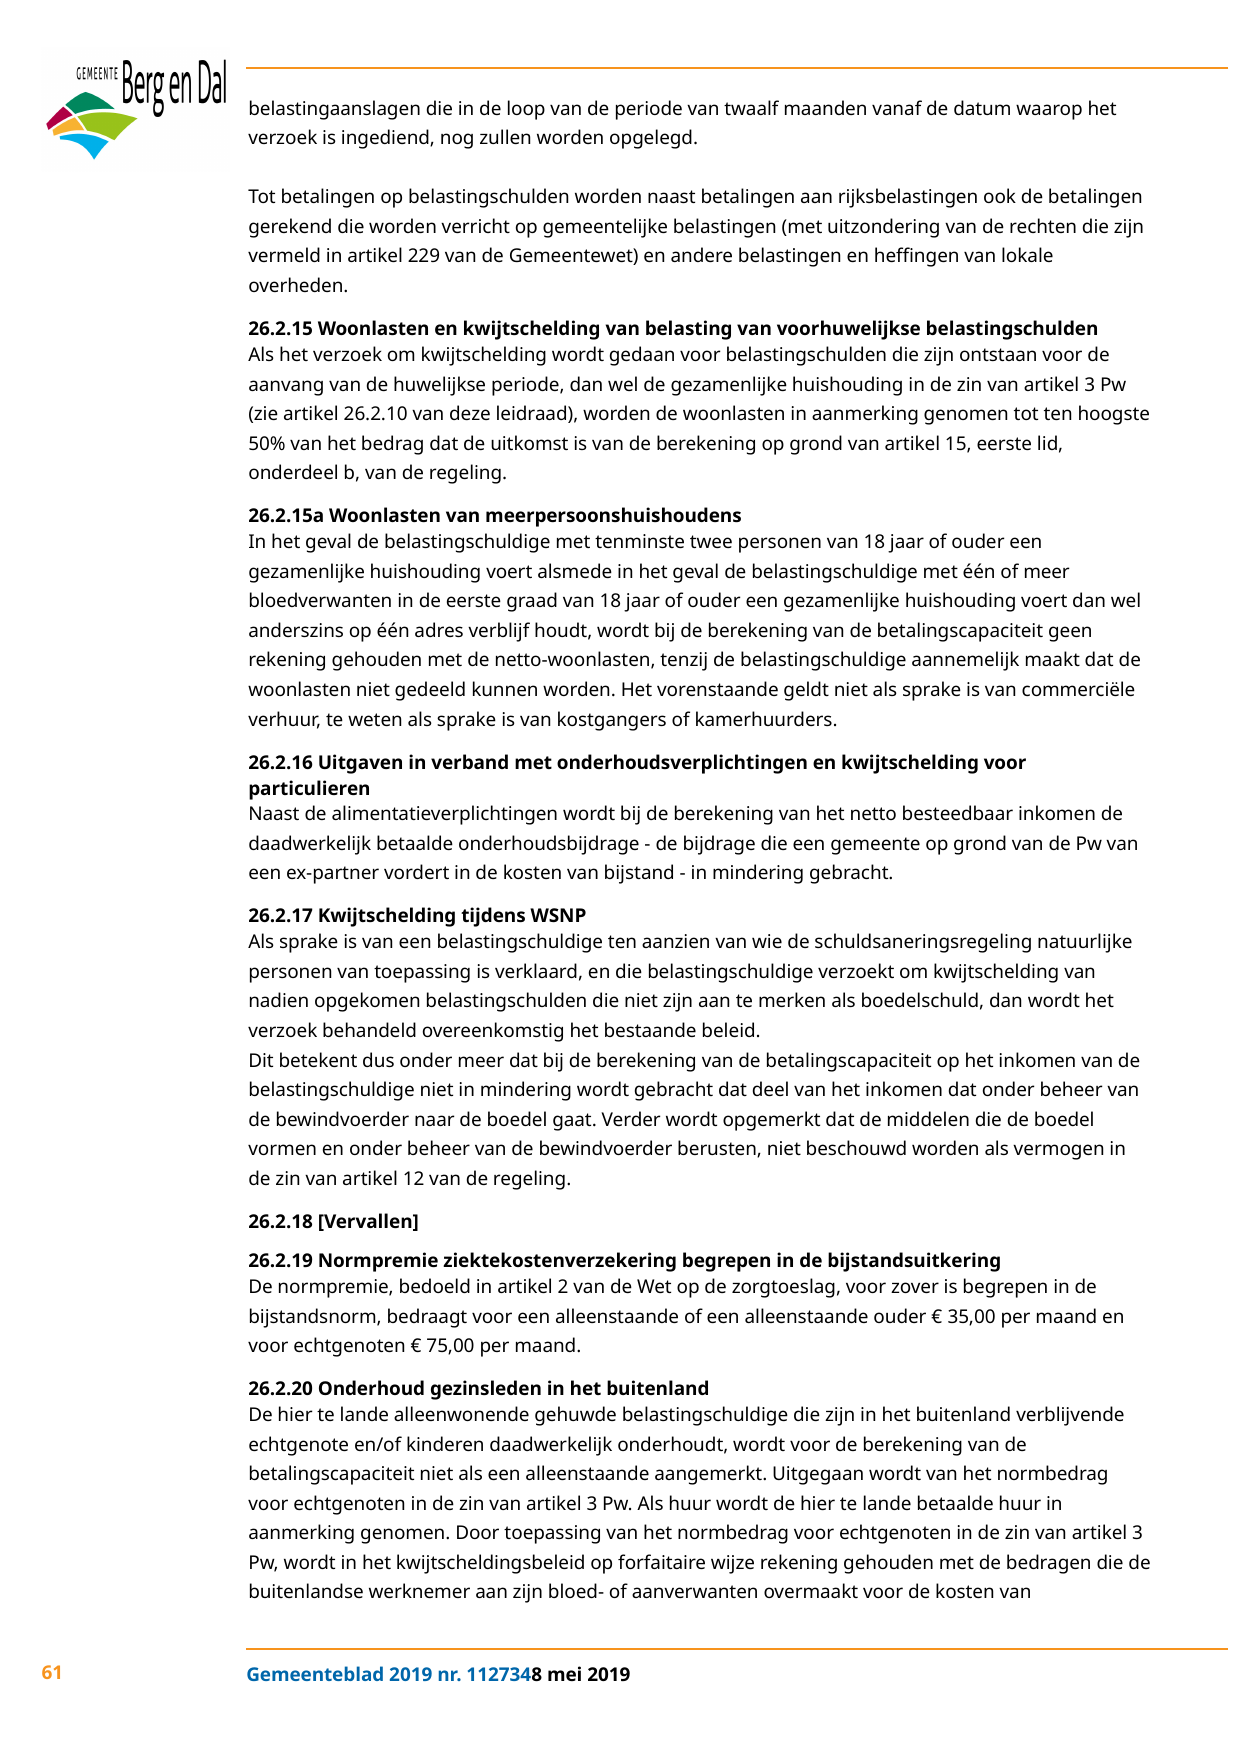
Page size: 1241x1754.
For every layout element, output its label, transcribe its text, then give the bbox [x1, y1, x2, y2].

text 26.2.15 Woonlasten en kwijtschelding van belasting van voorhuwelijkse belastingschulden [248, 315, 1152, 341]
text 26.2.15a Woonlasten van meerpersoonshuishoudens [248, 503, 1152, 528]
picture [41, 47, 231, 172]
text belastingaanslagen die in de loop van de periode van twaalf maanden vanaf de datum waarop het verzoek is ingediend, nog zullen worden opgelegd. [248, 95, 1152, 150]
text Als sprake is van een belastingschuldige ten aanzien van wie de schuldsaneringsregeling natuurlijke personen van toepassing is verklaard, en die belastingschuldige verzoekt om kwijtschelding van nadien opgekomen belastingschulden die niet zijn aan te merken als boedelschuld, dan wordt het verzoek behandeld overeenkomstig het bestaande beleid. [248, 928, 1152, 1043]
text 26.2.19 Normpremie ziektekostenverzekering begrepen in de bijstandsuitkering [248, 1247, 1152, 1273]
text Tot betalingen op belastingschulden worden naast betalingen aan rijksbelastingen ook de betalingen gerekend die worden verricht op gemeentelijke belastingen (met uitzondering van de rechten die zijn vermeld in artikel 229 van de Gemeentewet) en andere belastingen en heffingen van lokale overheden. [248, 183, 1152, 298]
text Dit betekent dus onder meer dat bij de berekening van de betalingscapaciteit op het inkomen van de belastingschuldige niet in mindering wordt gebracht dat deel van het inkomen dat onder beheer van de bewindvoerder naar de boedel gaat. Verder wordt opgemerkt dat de middelen die de boedel vormen en onder beheer van de bewindvoerder berusten, niet beschouwd worden als vermogen in de zin van artikel 12 van de regeling. [248, 1047, 1152, 1191]
text 26.2.16 Uitgaven in verband met onderhoudsverplichtingen en kwijtschelding voor particulieren [248, 749, 1152, 800]
text De hier te lande alleenwonende gehuwde belastingschuldige die zijn in het buitenland verblijvende echtgenote en/of kinderen daadwerkelijk onderhoudt, wordt voor de berekening van de betalingscapaciteit niet als een alleenstaande aangemerkt. Uitgegaan wordt van het normbedrag voor echtgenoten in de zin van artikel 3 Pw. Als huur wordt de hier te lande betaalde huur in aanmerking genomen. Door toepassing van het normbedrag voor echtgenoten in de zin van artikel 3 Pw, wordt in het kwijtscheldingsbeleid op forfaitaire wijze rekening gehouden met de bedragen die de buitenlandse werknemer aan zijn bloed- of aanverwanten overmaakt voor de kosten van [248, 1401, 1152, 1604]
text 26.2.18 [Vervallen] [248, 1208, 1152, 1234]
text Als het verzoek om kwijtschelding wordt gedaan voor belastingschulden die zijn ontstaan voor de aanvang van de huwelijkse periode, dan wel de gezamenlijke huishouding in de zin van artikel 3 Pw (zie artikel 26.2.10 van deze leidraad), worden de woonlasten in aanmerking genomen tot ten hoogste 50% van het bedrag dat de uitkomst is van de berekening op grond van artikel 15, eerste lid, onderdeel b, van de regeling. [248, 341, 1152, 485]
text Naast de alimentatieverplichtingen wordt bij de berekening van het netto besteedbaar inkomen de daadwerkelijk betaalde onderhoudsbijdrage - de bijdrage die een gemeente op grond van de Pw van een ex-partner vordert in de kosten van bijstand - in mindering gebracht. [248, 800, 1152, 885]
text 26.2.17 Kwijtschelding tijdens WSNP [248, 903, 1152, 928]
text In het geval de belastingschuldige met tenminste twee personen van 18 jaar of ouder een gezamenlijke huishouding voert alsmede in het geval de belastingschuldige met één of meer bloedverwanten in de eerste graad van 18 jaar of ouder een gezamenlijke huishouding voert dan wel anderszins op één adres verblijf houdt, wordt bij de berekening van de betalingscapaciteit geen rekening gehouden met de netto-woonlasten, tenzij de belastingschuldige aannemelijk maakt dat de woonlasten niet gedeeld kunnen worden. Het vorenstaande geldt niet als sprake is van commerciële verhuur, te weten als sprake is van kostgangers of kamerhuurders. [248, 528, 1152, 732]
text 26.2.20 Onderhoud gezinsleden in het buitenland [248, 1376, 1152, 1401]
text De normpremie, bedoeld in artikel 2 van de Wet op de zorgtoeslag, voor zover is begrepen in de bijstandsnorm, bedraagt voor een alleenstaande of een alleenstaande ouder € 35,00 per maand en voor echtgenoten € 75,00 per maand. [248, 1273, 1152, 1358]
